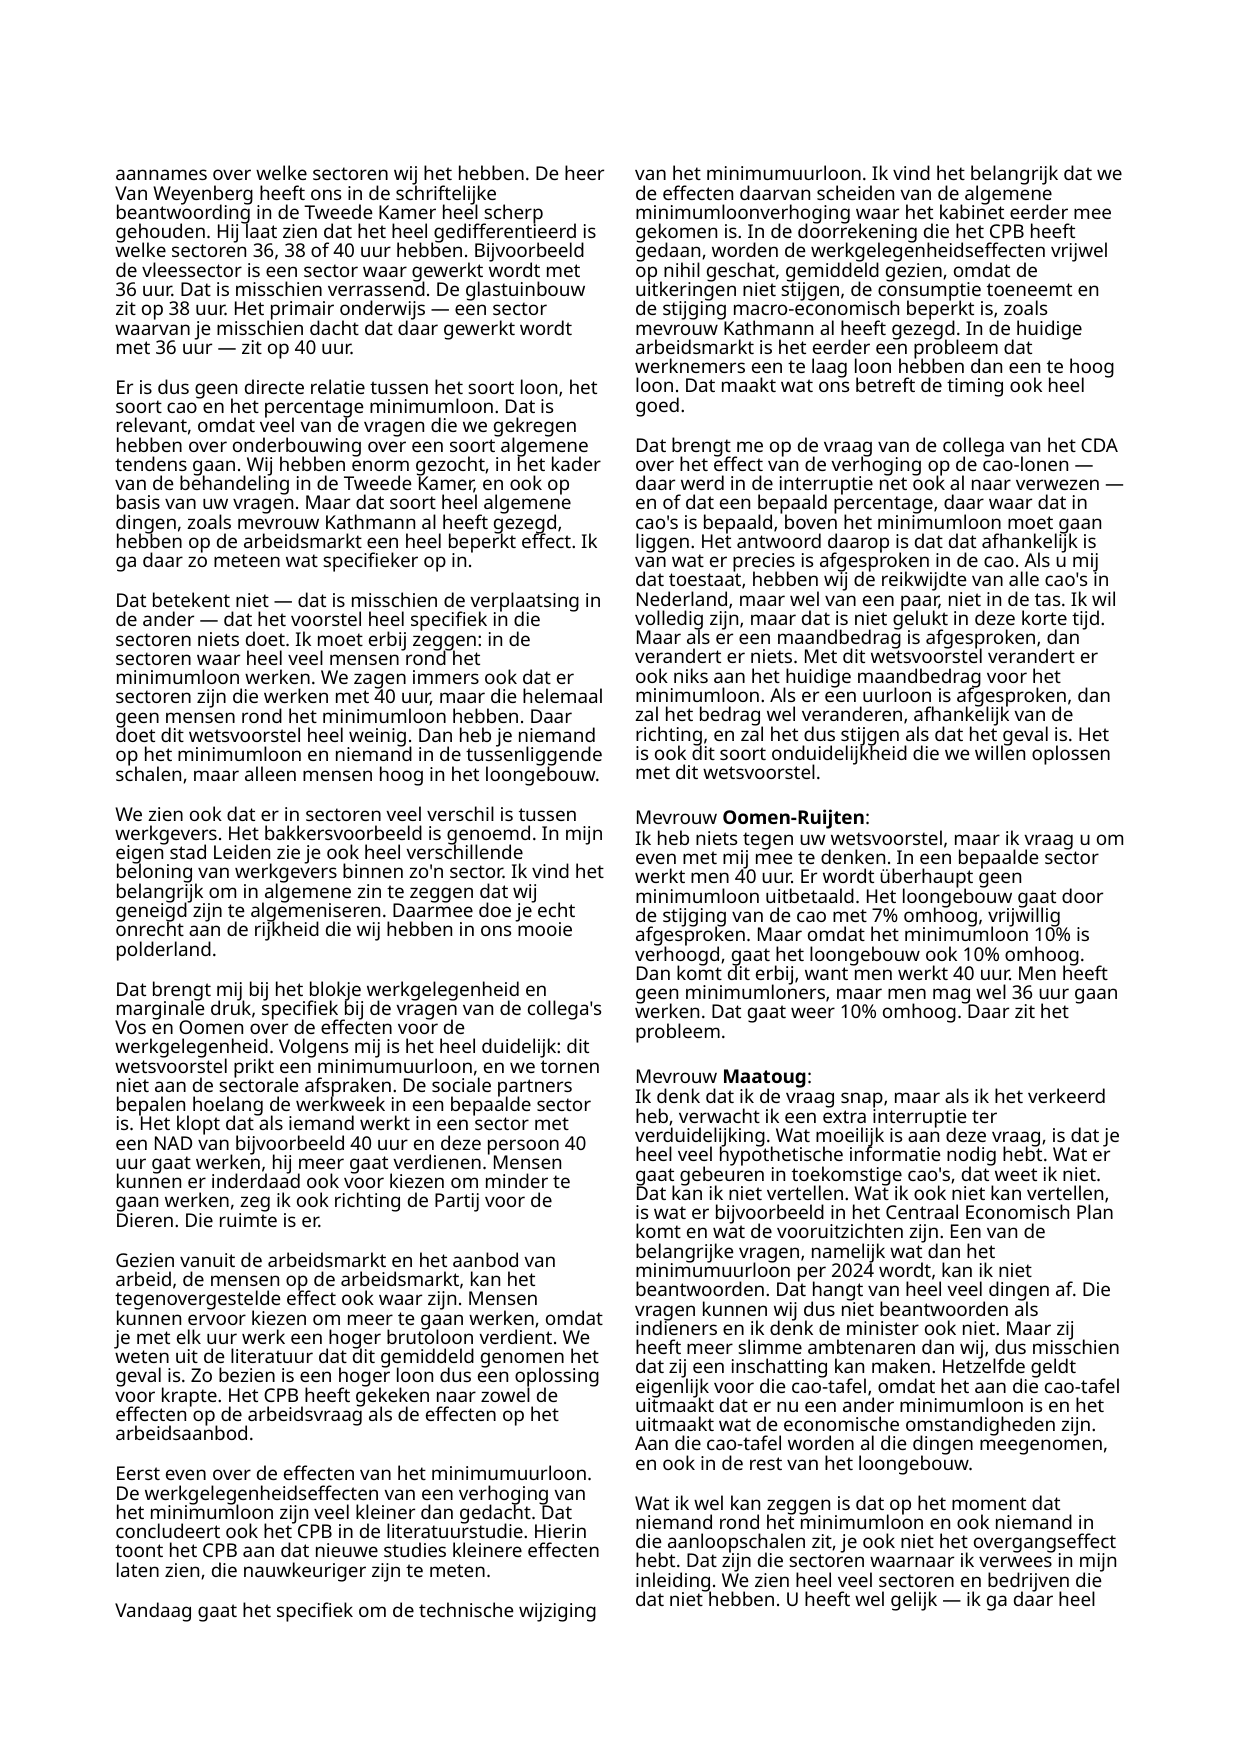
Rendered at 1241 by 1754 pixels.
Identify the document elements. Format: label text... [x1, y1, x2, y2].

text Dat brengt mij bij het blokje werkgelegenheid en marginale druk, specifiek bij de vragen van de collega's Vos en Oomen over de effecten voor de werkgelegenheid. Volgens mij is het heel duidelijk: dit wetsvoorstel prikt een minimumuurloon, en we tornen niet aan de sectorale afspraken. De sociale partners bepalen hoelang de werkweek in een bepaalde sector is. Het klopt dat als iemand werkt in een sector met een NAD van bijvoorbeeld 40 uur en deze persoon 40 uur gaat werken, hij meer gaat verdienen. Mensen kunnen er inderdaad ook voor kiezen om minder te gaan werken, zeg ik ook richting de Partij voor de Dieren. Die ruimte is er. [115, 981, 605, 1231]
text Dat betekent niet — dat is misschien de verplaatsing in de ander — dat het voorstel heel specifiek in die sectoren niets doet. Ik moet erbij zeggen: in de sectoren waar heel veel mensen rond het minimumloon werken. We zagen immers ook dat er sectoren zijn die werken met 40 uur, maar die helemaal geen mensen rond het minimumloon hebben. Daar doet dit wetsvoorstel heel weinig. Dan heb je niemand op het minimumloon en niemand in de tussenliggende schalen, maar alleen mensen hoog in het loongebouw. [115, 592, 605, 785]
text Mevrouw Oomen-Ruijten: [635, 804, 1125, 830]
text Ik heb niets tegen uw wetsvoorstel, maar ik vraag u om even met mij mee te denken. In een bepaalde sector werkt men 40 uur. Er wordt überhaupt geen minimumloon uitbetaald. Het loongebouw gaat door de stijging van de cao met 7% omhoog, vrijwillig afgesproken. Maar omdat het minimumloon 10% is verhoogd, gaat het loongebouw ook 10% omhoog. Dan komt dit erbij, want men werkt 40 uur. Men heeft geen minimumloners, maar men mag wel 36 uur gaan werken. Dat gaat weer 10% omhoog. Daar zit het probleem. [635, 830, 1125, 1042]
text We zien ook dat er in sectoren veel verschil is tussen werkgevers. Het bakkersvoorbeeld is genoemd. In mijn eigen stad Leiden zie je ook heel verschillende beloning van werkgevers binnen zo'n sector. Ik vind het belangrijk om in algemene zin te zeggen dat wij geneigd zijn te algemeniseren. Daarmee doe je echt onrecht aan de rijkheid die wij hebben in ons mooie polderland. [115, 806, 605, 960]
text van het minimumuurloon. Ik vind het belangrijk dat we de effecten daarvan scheiden van de algemene minimumloonverhoging waar het kabinet eerder mee gekomen is. In de doorrekening die het CPB heeft gedaan, worden de werkgelegenheidseffecten vrijwel op nihil geschat, gemiddeld gezien, omdat de uitkeringen niet stijgen, de consumptie toeneemt en de stijging macro-economisch beperkt is, zoals mevrouw Kathmann al heeft gezegd. In de huidige arbeidsmarkt is het eerder een probleem dat werknemers een te laag loon hebben dan een te hoog loon. Dat maakt wat ons betreft de timing ook heel goed. [635, 165, 1125, 416]
text Eerst even over de effecten van het minimumuurloon. De werkgelegenheidseffecten van een verhoging van het minimumloon zijn veel kleiner dan gedacht. Dat concludeert ook het CPB in de literatuurstudie. Hierin toont het CPB aan dat nieuwe studies kleinere effecten laten zien, die nauwkeuriger zijn te meten. [115, 1465, 605, 1581]
text Wat ik wel kan zeggen is dat op het moment dat niemand rond het minimumloon en ook niemand in die aanloopschalen zit, je ook niet het overgangseffect hebt. Dat zijn die sectoren waarnaar ik verwees in mijn inleiding. We zien heel veel sectoren en bedrijven die dat niet hebben. U heeft wel gelijk — ik ga daar heel [635, 1495, 1125, 1610]
text Ik denk dat ik de vraag snap, maar als ik het verkeerd heb, verwacht ik een extra interruptie ter verduidelijking. Wat moeilijk is aan deze vraag, is dat je heel veel hypothetische informatie nodig hebt. Wat er gaat gebeuren in toekomstige cao's, dat weet ik niet. Dat kan ik niet vertellen. Wat ik ook niet kan vertellen, is wat er bijvoorbeeld in het Centraal Economisch Plan komt en wat de vooruitzichten zijn. Een van de belangrijke vragen, namelijk wat dan het minimumuurloon per 2024 wordt, kan ik niet beantwoorden. Dat hangt van heel veel dingen af. Die vragen kunnen wij dus niet beantwoorden als indieners en ik denk de minister ook niet. Maar zij heeft meer slimme ambtenaren dan wij, dus misschien dat zij een inschatting kan maken. Hetzelfde geldt eigenlijk voor die cao-tafel, omdat het aan die cao-tafel uitmaakt dat er nu een ander minimumloon is en het uitmaakt wat de economische omstandigheden zijn. Aan die cao-tafel worden al die dingen meegenomen, en ook in de rest van het loongebouw. [635, 1088, 1125, 1474]
text Gezien vanuit de arbeidsmarkt en het aanbod van arbeid, de mensen op de arbeidsmarkt, kan het tegenovergestelde effect ook waar zijn. Mensen kunnen ervoor kiezen om meer te gaan werken, omdat je met elk uur werk een hoger brutoloon verdient. We weten uit de literatuur dat dit gemiddeld genomen het geval is. Zo bezien is een hoger loon dus een oplossing voor krapte. Het CPB heeft gekeken naar zowel de effecten op de arbeidsvraag als de effecten op het arbeidsaanbod. [115, 1252, 605, 1444]
text aannames over welke sectoren wij het hebben. De heer Van Weyenberg heeft ons in de schriftelijke beantwoording in de Tweede Kamer heel scherp gehouden. Hij laat zien dat het heel gedifferentieerd is welke sectoren 36, 38 of 40 uur hebben. Bijvoorbeeld de vleessector is een sector waar gewerkt wordt met 36 uur. Dat is misschien verrassend. De glastuinbouw zit op 38 uur. Het primair onderwijs — een sector waarvan je misschien dacht dat daar gewerkt wordt met 36 uur — zit op 40 uur. [115, 165, 605, 358]
text Mevrouw Maatoug: [635, 1063, 1125, 1088]
text Dat brengt me op de vraag van de collega van het CDA over het effect van de verhoging op de cao-lonen — daar werd in de interruptie net ook al naar verwezen — en of dat een bepaald percentage, daar waar dat in cao's is bepaald, boven het minimumloon moet gaan liggen. Het antwoord daarop is dat dat afhankelijk is van wat er precies is afgesproken in de cao. Als u mij dat toestaat, hebben wij de reikwijdte van alle cao's in Nederland, maar wel van een paar, niet in de tas. Ik wil volledig zijn, maar dat is niet gelukt in deze korte tijd. Maar als er een maandbedrag is afgesproken, dan verandert er niets. Met dit wetsvoorstel verandert er ook niks aan het huidige maandbedrag voor het minimumloon. Als er een uurloon is afgesproken, dan zal het bedrag wel veranderen, afhankelijk van de richting, en zal het dus stijgen als dat het geval is. Het is ook dit soort onduidelijkheid die we willen oplossen met dit wetsvoorstel. [635, 437, 1125, 783]
text Er is dus geen directe relatie tussen het soort loon, het soort cao en het percentage minimumloon. Dat is relevant, omdat veel van de vragen die we gekregen hebben over onderbouwing over een soort algemene tendens gaan. Wij hebben enorm gezocht, in het kader van de behandeling in de Tweede Kamer, en ook op basis van uw vragen. Maar dat soort heel algemene dingen, zoals mevrouw Kathmann al heeft gezegd, hebben op de arbeidsmarkt een heel beperkt effect. Ik ga daar zo meteen wat specifieker op in. [115, 379, 605, 571]
text Vandaag gaat het specifiek om de technische wijziging [115, 1602, 605, 1621]
